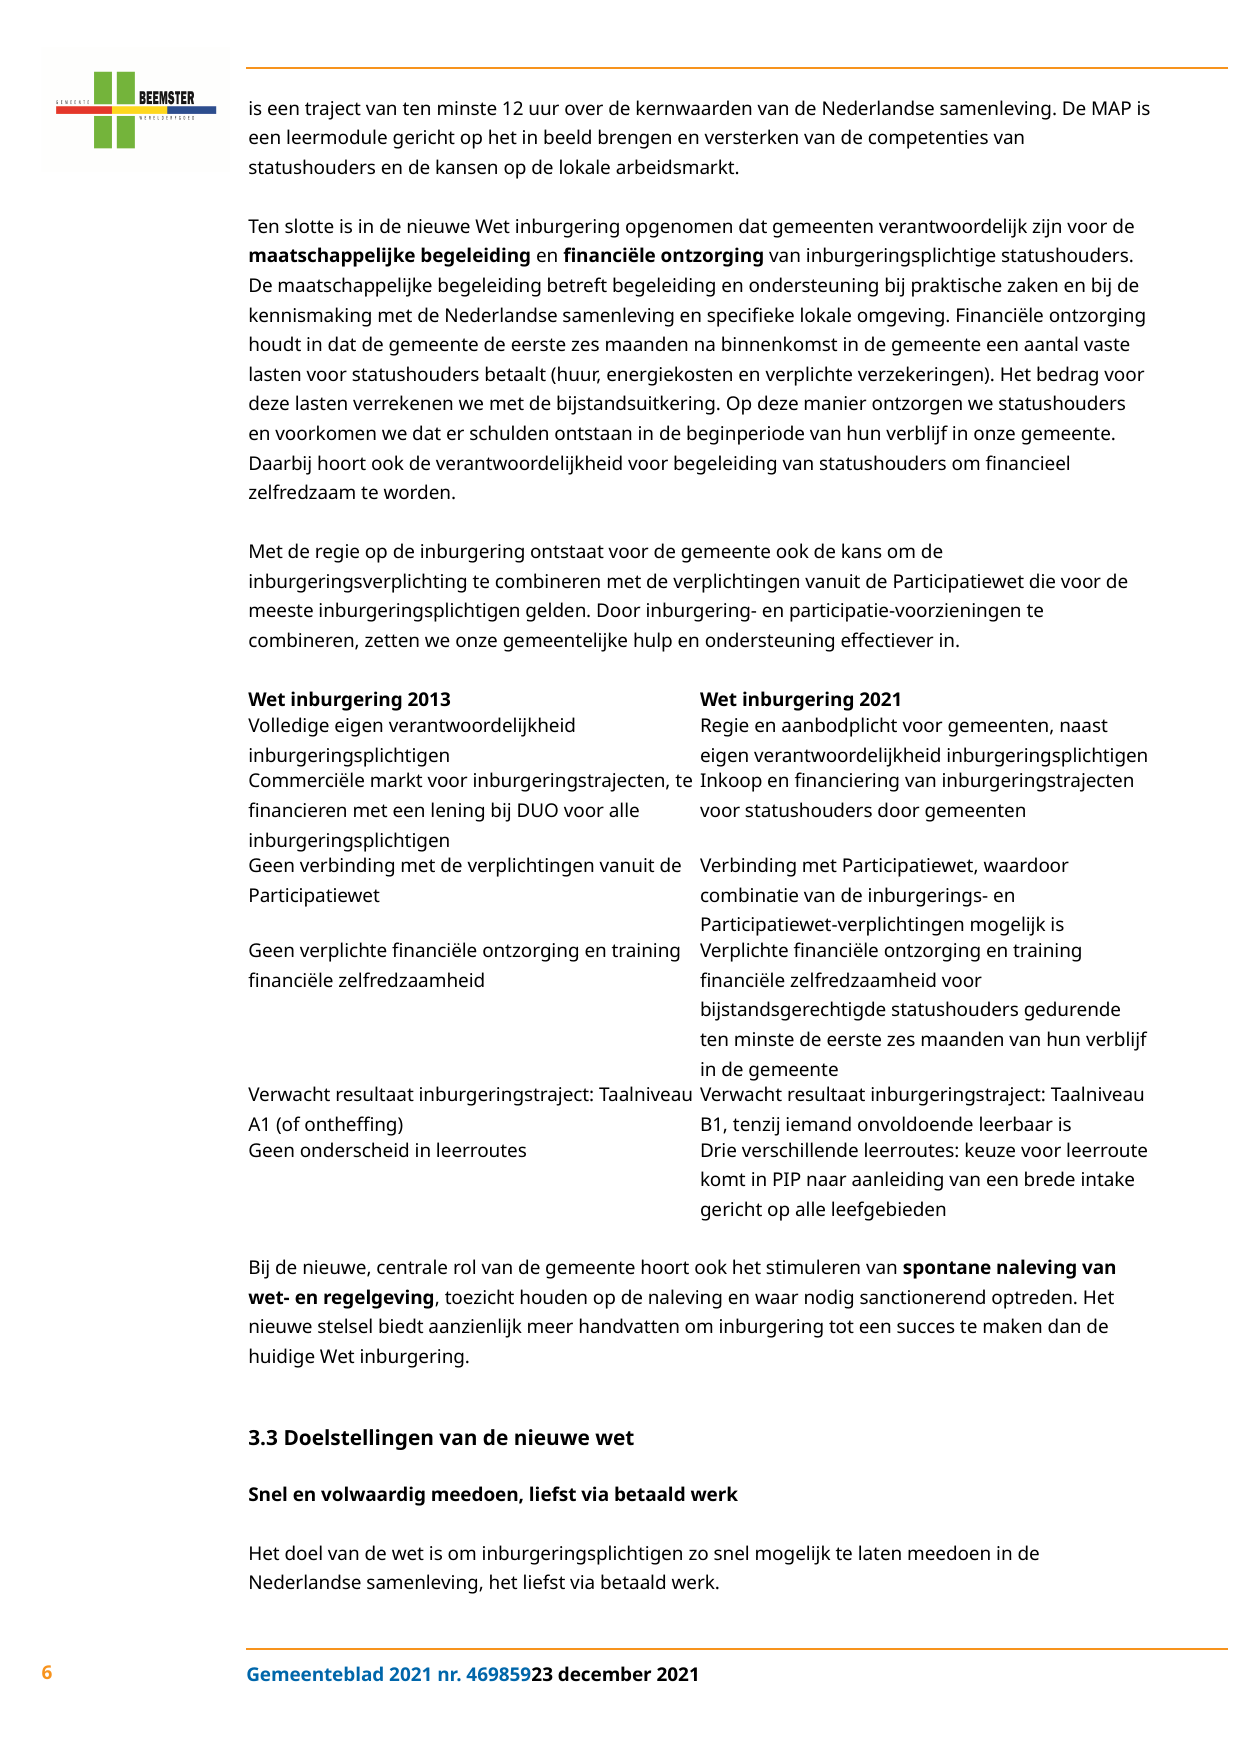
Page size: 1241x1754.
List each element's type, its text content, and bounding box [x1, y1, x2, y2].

table_header Snel en volwaardig meedoen, liefst via betaald werk [248, 1481, 1152, 1507]
table_header Wet inburgering 2021 [700, 687, 1152, 712]
table_cell Geen verbinding met de verplichtingen vanuit de Participatiewet [248, 853, 700, 937]
text Het doel van de wet is om inburgeringsplichtigen zo snel mogelijk te laten meedoen in de Nederlandse samenleving, het liefst via betaald werk. [248, 1540, 1152, 1595]
table_header Wet inburgering 2013 [248, 687, 700, 712]
table_cell Verwacht resultaat inburgeringstraject: Taalniveau B1, tenzij iemand onvoldoende leerbaar is [700, 1081, 1152, 1137]
picture [41, 47, 231, 172]
table_cell Verwacht resultaat inburgeringstraject: Taalniveau A1 (of ontheffing) [248, 1081, 700, 1137]
table_cell Inkoop en financiering van inburgeringstrajecten voor statushouders door gemeenten [700, 768, 1152, 852]
text 3.3 Doelstellingen van de nieuwe wet [248, 1423, 1152, 1452]
table_cell Volledige eigen verantwoordelijkheid inburgeringsplichtigen [248, 712, 700, 768]
table_cell Verplichte financiële ontzorging en training financiële zelfredzaamheid voor bijstandsgerechtigde statushouders gedurende ten minste de eerste zes maanden van hun verblijf in de gemeente [700, 938, 1152, 1081]
table_cell Verbinding met Participatiewet, waardoor combinatie van de inburgerings- en Participatiewet-verplichtingen mogelijk is [700, 853, 1152, 937]
text Met de regie op de inburgering ontstaat voor de gemeente ook de kans om de inburgeringsverplichting te combineren met de verplichtingen vanuit de Participatiewet die voor de meeste inburgeringsplichtigen gelden. Door inburgering- en participatie-voorzieningen te combineren, zetten we onze gemeentelijke hulp en ondersteuning effectiever in. [248, 538, 1152, 653]
table_cell Geen onderscheid in leerroutes [248, 1137, 700, 1222]
table_cell Regie en aanbodplicht voor gemeenten, naast eigen verantwoordelijkheid inburgeringsplichtigen [700, 712, 1152, 768]
text Ten slotte is in de nieuwe Wet inburgering opgenomen dat gemeenten verantwoordelijk zijn voor de maatschappelijke begeleiding en financiële ontzorging van inburgeringsplichtige statushouders. De maatschappelijke begeleiding betreft begeleiding en ondersteuning bij praktische zaken en bij de kennismaking met de Nederlandse samenleving en specifieke lokale omgeving. Financiële ontzorging houdt in dat de gemeente de eerste zes maanden na binnenkomst in de gemeente een aantal vaste lasten voor statushouders betaalt (huur, energiekosten en verplichte verzekeringen). Het bedrag voor deze lasten verrekenen we met de bijstandsuitkering. Op deze manier ontzorgen we statushouders en voorkomen we dat er schulden ontstaan in de beginperiode van hun verblijf in onze gemeente. Daarbij hoort ook de verantwoordelijkheid voor begeleiding van statushouders om financieel zelfredzaam te worden. [248, 213, 1152, 505]
table_cell Drie verschillende leerroutes: keuze voor leerroute komt in PIP naar aanleiding van een brede intake gericht op alle leefgebieden [700, 1137, 1152, 1222]
text is een traject van ten minste 12 uur over de kernwaarden van de Nederlandse samenleving. De MAP is een leermodule gericht op het in beeld brengen en versterken van de competenties van statushouders en de kansen op de lokale arbeidsmarkt. [248, 95, 1152, 180]
table_cell Commerciële markt voor inburgeringstrajecten, te financieren met een lening bij DUO voor alle inburgeringsplichtigen [248, 768, 700, 852]
text Bij de nieuwe, centrale rol van de gemeente hoort ook het stimuleren van spontane naleving van wet- en regelgeving, toezicht houden op de naleving en waar nodig sanctionerend optreden. Het nieuwe stelsel biedt aanzienlijk meer handvatten om inburgering tot een succes te maken dan de huidige Wet inburgering. [248, 1254, 1152, 1369]
table_cell Geen verplichte financiële ontzorging en training financiële zelfredzaamheid [248, 938, 700, 1081]
